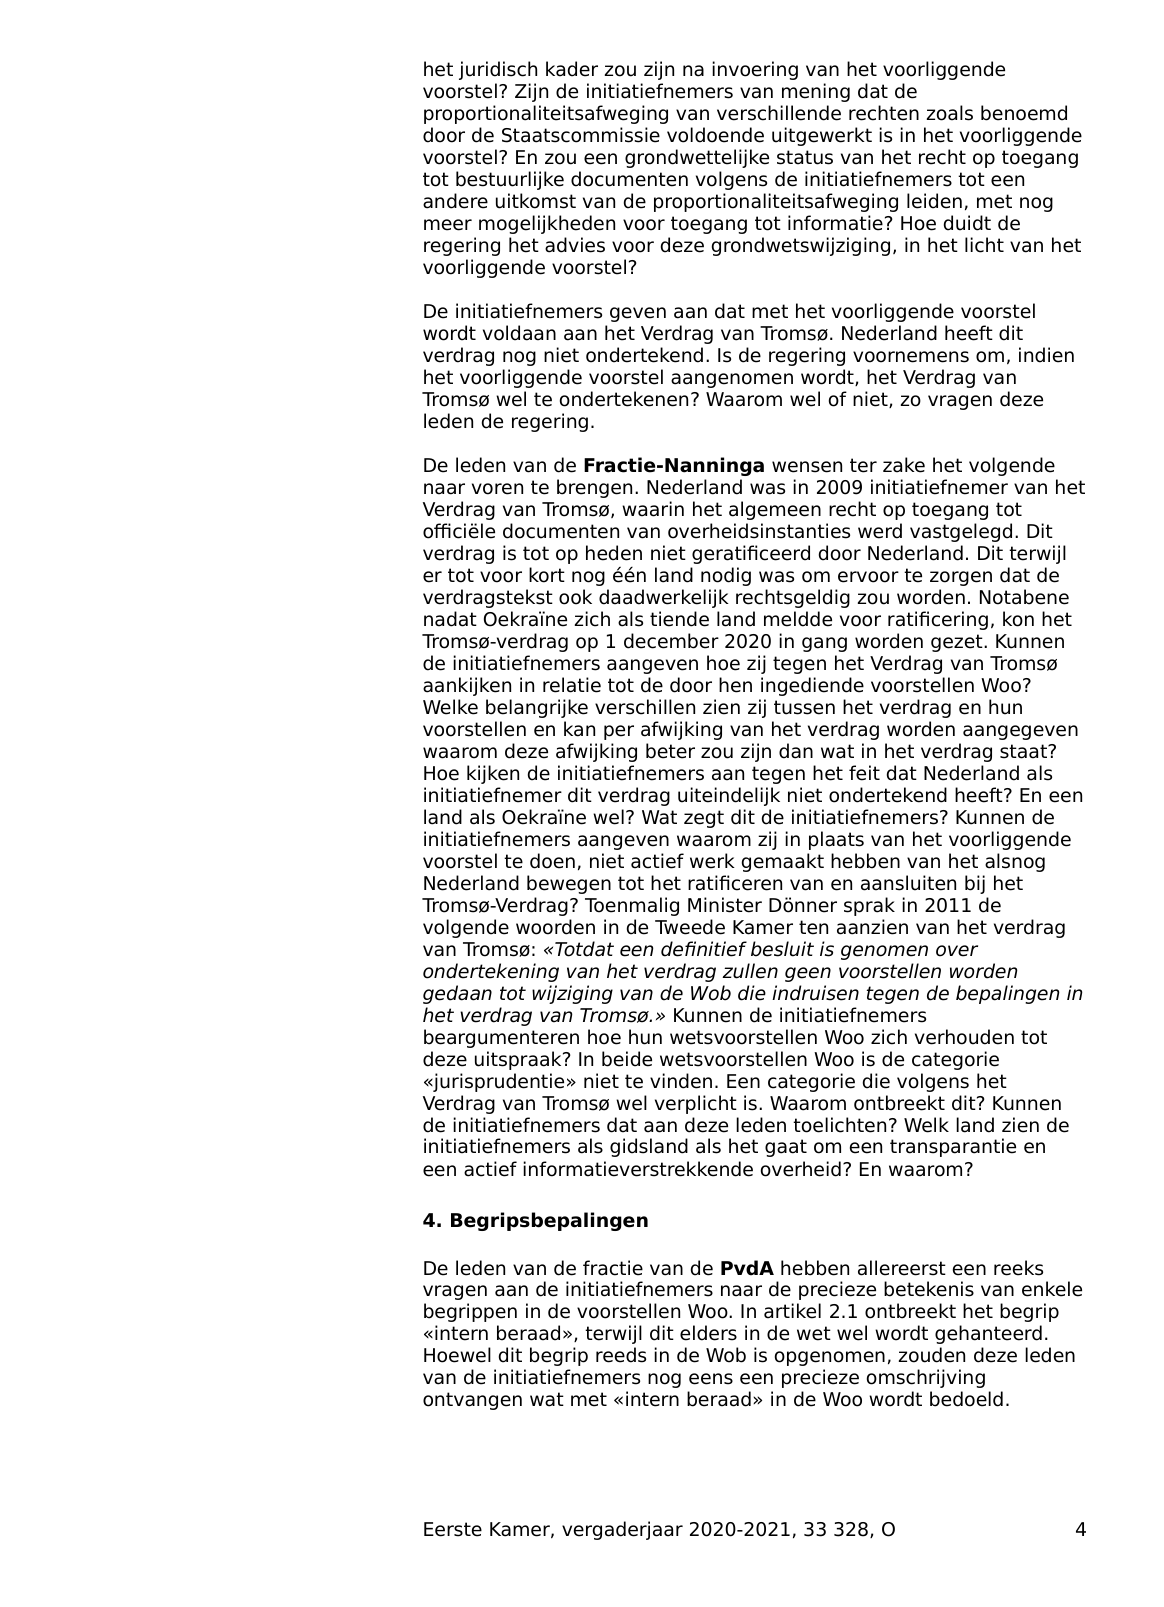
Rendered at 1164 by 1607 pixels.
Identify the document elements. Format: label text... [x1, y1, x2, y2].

text De leden van de fractie van de PvdA hebben allereerst een reeks vragen aan de initiatiefnemers naar de precieze betekenis van enkele begrippen in de voorstellen Woo. In artikel 2.1 ontbreekt het begrip «intern beraad», terwijl dit elders in de wet wel wordt gehanteerd. Hoewel dit begrip reeds in de Wob is opgenomen, zouden deze leden van de initiatiefnemers nog eens een precieze omschrijving ontvangen wat met «intern beraad» in de Woo wordt bedoeld. [422, 1257, 1087, 1411]
text De initiatiefnemers geven aan dat met het voorliggende voorstel wordt voldaan aan het Verdrag van Tromsø. Nederland heeft dit verdrag nog niet ondertekend. Is de regering voornemens om, indien het voorliggende voorstel aangenomen wordt, het Verdrag van Tromsø wel te ondertekenen? Waarom wel of niet, zo vragen deze leden de regering. [422, 301, 1087, 433]
text het juridisch kader zou zijn na invoering van het voorliggende voorstel? Zijn de initiatiefnemers van mening dat de proportionaliteitsafweging van verschillende rechten zoals benoemd door de Staatscommissie voldoende uitgewerkt is in het voorliggende voorstel? En zou een grondwettelijke status van het recht op toegang tot bestuurlijke documenten volgens de initiatiefnemers tot een andere uitkomst van de proportionaliteitsafweging leiden, met nog meer mogelijkheden voor toegang tot informatie? Hoe duidt de regering het advies voor deze grondwetswijziging, in het licht van het voorliggende voorstel? [422, 59, 1087, 279]
text De leden van de Fractie-Nanninga wensen ter zake het volgende naar voren te brengen. Nederland was in 2009 initiatiefnemer van het Verdrag van Tromsø, waarin het algemeen recht op toegang tot officiële documenten van overheidsinstanties werd vastgelegd. Dit verdrag is tot op heden niet geratificeerd door Nederland. Dit terwijl er tot voor kort nog één land nodig was om ervoor te zorgen dat de verdragstekst ook daadwerkelijk rechtsgeldig zou worden. Notabene nadat Oekraïne zich als tiende land meldde voor ratificering, kon het Tromsø-verdrag op 1 december 2020 in gang worden gezet. Kunnen de initiatiefnemers aangeven hoe zij tegen het Verdrag van Tromsø aankijken in relatie tot de door hen ingediende voorstellen Woo? Welke belangrijke verschillen zien zij tussen het verdrag en hun voorstellen en kan per afwijking van het verdrag worden aangegeven waarom deze afwijking beter zou zijn dan wat in het verdrag staat? Hoe kijken de initiatiefnemers aan tegen het feit dat Nederland als initiatiefnemer dit verdrag uiteindelijk niet ondertekend heeft? En een land als Oekraïne wel? Wat zegt dit de initiatiefnemers? Kunnen de initiatiefnemers aangeven waarom zij in plaats van het voorliggende voorstel te doen, niet actief werk gemaakt hebben van het alsnog Nederland bewegen tot het ratificeren van en aansluiten bij het Tromsø-Verdrag? Toenmalig Minister Dönner sprak in 2011 de volgende woorden in de Tweede Kamer ten aanzien van het verdrag van Tromsø: «Totdat een definitief besluit is genomen over ondertekening van het verdrag zullen geen voorstellen worden gedaan tot wijziging van de Wob die indruisen tegen de bepalingen in het verdrag van Tromsø.» Kunnen de initiatiefnemers beargumenteren hoe hun wetsvoorstellen Woo zich verhouden tot deze uitspraak? In beide wetsvoorstellen Woo is de categorie «jurisprudentie» niet te vinden. Een categorie die volgens het Verdrag van Tromsø wel verplicht is. Waarom ontbreekt dit? Kunnen de initiatiefnemers dat aan deze leden toelichten? Welk land zien de initiatiefnemers als gidsland als het gaat om een transparantie en een actief informatieverstrekkende overheid? En waarom? [422, 455, 1087, 1180]
subtitle 4. Begripsbepalingen [422, 1210, 1087, 1232]
